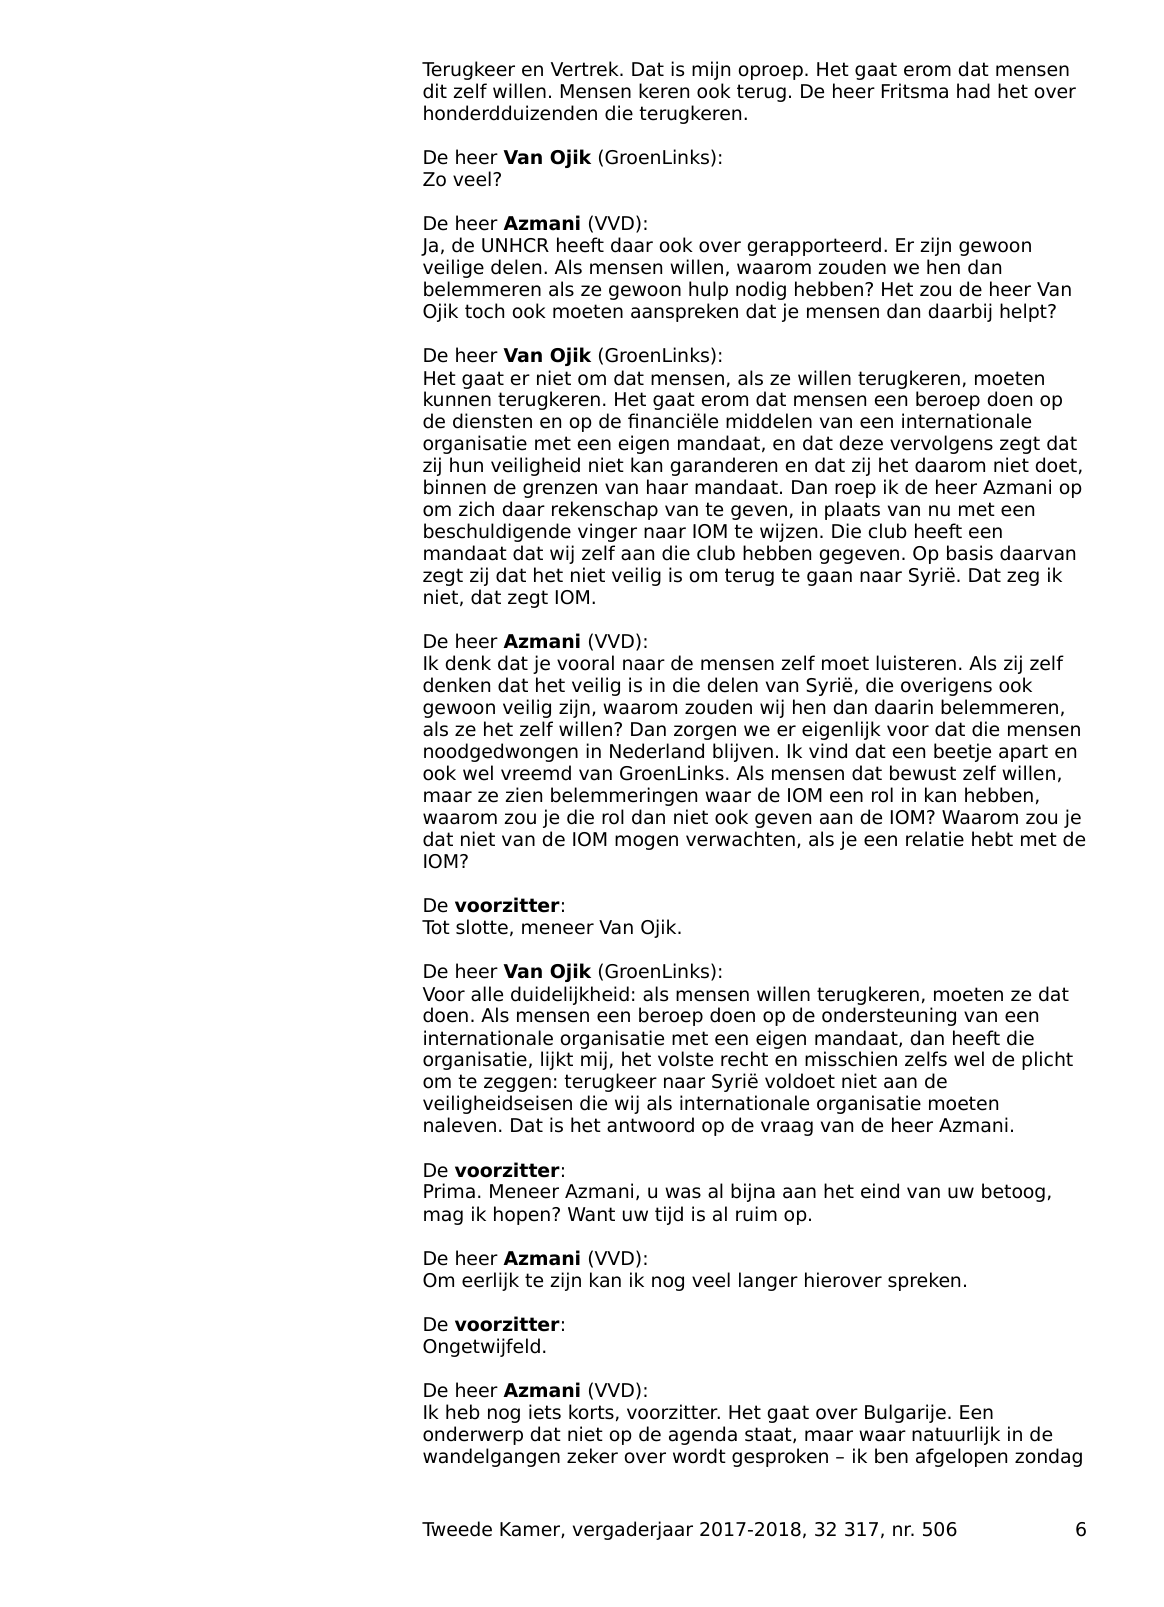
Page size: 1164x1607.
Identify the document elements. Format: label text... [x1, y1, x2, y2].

text De heer Azmani (VVD): [422, 1248, 1087, 1269]
text De heer Azmani (VVD): [422, 1380, 1087, 1402]
text De heer Van Ojik (GroenLinks): [422, 961, 1087, 983]
text Prima. Meneer Azmani, u was al bijna aan het eind van uw betoog, mag ik hopen? Want uw tijd is al ruim op. [422, 1181, 1087, 1225]
text Ik denk dat je vooral naar de mensen zelf moet luisteren. Als zij zelf denken dat het veilig is in die delen van Syrië, die overigens ook gewoon veilig zijn, waarom zouden wij hen dan daarin belemmeren, als ze het zelf willen? Dan zorgen we er eigenlijk voor dat die mensen noodgedwongen in Nederland blijven. Ik vind dat een beetje apart en ook wel vreemd van GroenLinks. Als mensen dat bewust zelf willen, maar ze zien belemmeringen waar de IOM een rol in kan hebben, waarom zou je die rol dan niet ook geven aan de IOM? Waarom zou je dat niet van de IOM mogen verwachten, als je een relatie hebt met de IOM? [422, 653, 1087, 873]
text Terugkeer en Vertrek. Dat is mijn oproep. Het gaat erom dat mensen dit zelf willen. Mensen keren ook terug. De heer Fritsma had het over honderdduizenden die terugkeren. [422, 59, 1087, 125]
text Tot slotte, meneer Van Ojik. [422, 917, 1087, 939]
text De heer Van Ojik (GroenLinks): [422, 147, 1087, 169]
text Het gaat er niet om dat mensen, als ze willen terugkeren, moeten kunnen terugkeren. Het gaat erom dat mensen een beroep doen op de diensten en op de financiële middelen van een internationale organisatie met een eigen mandaat, en dat deze vervolgens zegt dat zij hun veiligheid niet kan garanderen en dat zij het daarom niet doet, binnen de grenzen van haar mandaat. Dan roep ik de heer Azmani op om zich daar rekenschap van te geven, in plaats van nu met een beschuldigende vinger naar IOM te wijzen. Die club heeft een mandaat dat wij zelf aan die club hebben gegeven. Op basis daarvan zegt zij dat het niet veilig is om terug te gaan naar Syrië. Dat zeg ik niet, dat zegt IOM. [422, 367, 1087, 609]
text De heer Azmani (VVD): [422, 213, 1087, 235]
text Voor alle duidelijkheid: als mensen willen terugkeren, moeten ze dat doen. Als mensen een beroep doen op de ondersteuning van een internationale organisatie met een eigen mandaat, dan heeft die organisatie, lijkt mij, het volste recht en misschien zelfs wel de plicht om te zeggen: terugkeer naar Syrië voldoet niet aan de veiligheidseisen die wij als internationale organisatie moeten naleven. Dat is het antwoord op de vraag van de heer Azmani. [422, 983, 1087, 1137]
text Om eerlijk te zijn kan ik nog veel langer hierover spreken. [422, 1269, 1087, 1292]
text Zo veel? [422, 169, 1087, 191]
text Ongetwijfeld. [422, 1336, 1087, 1358]
text Ja, de UNHCR heeft daar ook over gerapporteerd. Er zijn gewoon veilige delen. Als mensen willen, waarom zouden we hen dan belemmeren als ze gewoon hulp nodig hebben? Het zou de heer Van Ojik toch ook moeten aanspreken dat je mensen dan daarbij helpt? [422, 235, 1087, 323]
text De voorzitter: [422, 1159, 1087, 1181]
text Ik heb nog iets korts, voorzitter. Het gaat over Bulgarije. Een onderwerp dat niet op de agenda staat, maar waar natuurlijk in de wandelgangen zeker over wordt gesproken – ik ben afgelopen zondag [422, 1402, 1087, 1468]
text De voorzitter: [422, 895, 1087, 917]
text De heer Van Ojik (GroenLinks): [422, 345, 1087, 367]
text De voorzitter: [422, 1314, 1087, 1336]
text De heer Azmani (VVD): [422, 631, 1087, 653]
